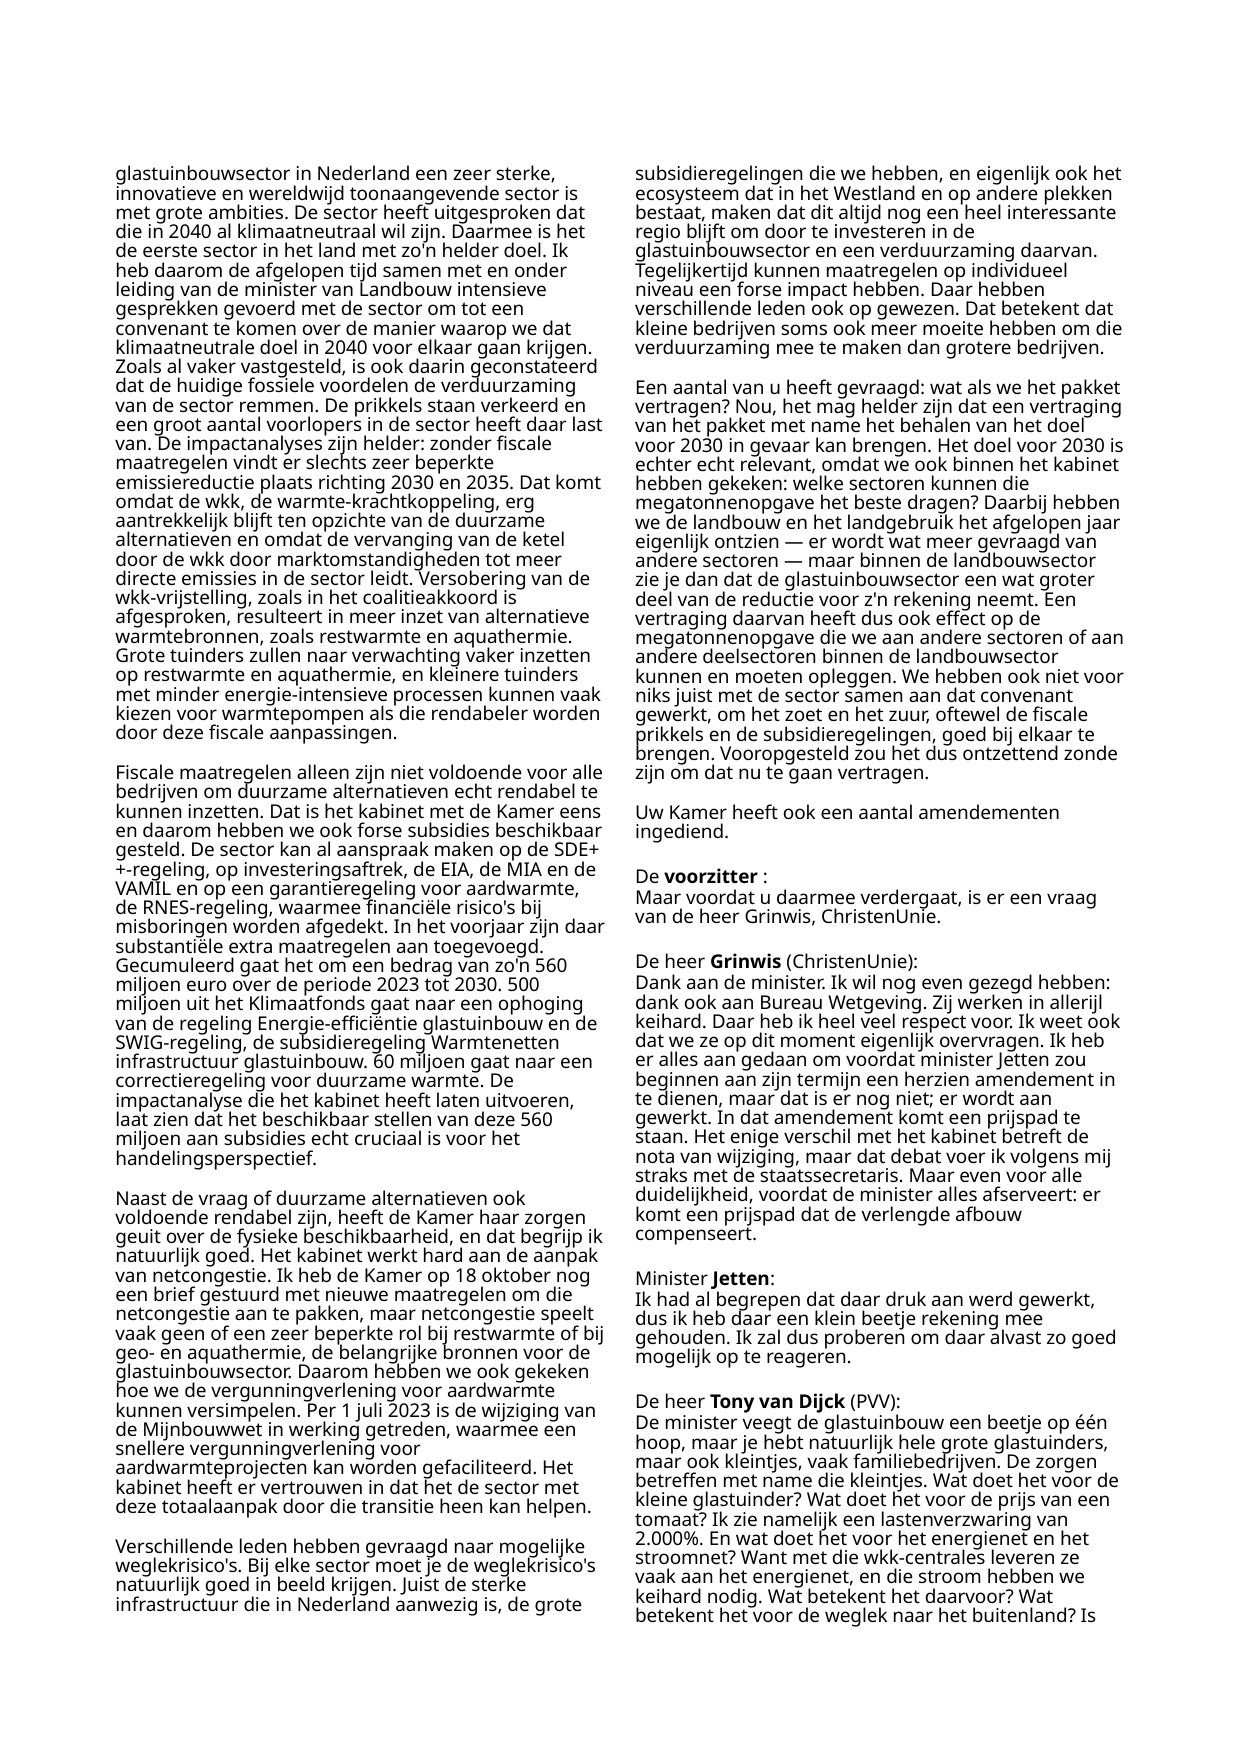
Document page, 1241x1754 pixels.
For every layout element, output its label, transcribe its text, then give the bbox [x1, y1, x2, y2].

text Dank aan de minister. Ik wil nog even gezegd hebben: dank ook aan Bureau Wetgeving. Zij werken in allerijl keihard. Daar heb ik heel veel respect voor. Ik weet ook dat we ze op dit moment eigenlijk overvragen. Ik heb er alles aan gedaan om voordat minister Jetten zou beginnen aan zijn termijn een herzien amendement in te dienen, maar dat is er nog niet; er wordt aan gewerkt. In dat amendement komt een prijspad te staan. Het enige verschil met het kabinet betreft de nota van wijziging, maar dat debat voer ik volgens mij straks met de staatssecretaris. Maar even voor alle duidelijkheid, voordat de minister alles afserveert: er komt een prijspad dat de verlengde afbouw compenseert. [635, 974, 1125, 1244]
text Een aantal van u heeft gevraagd: wat als we het pakket vertragen? Nou, het mag helder zijn dat een vertraging van het pakket met name het behalen van het doel voor 2030 in gevaar kan brengen. Het doel voor 2030 is echter echt relevant, omdat we ook binnen het kabinet hebben gekeken: welke sectoren kunnen die megatonnenopgave het beste dragen? Daarbij hebben we de landbouw en het landgebruik het afgelopen jaar eigenlijk ontzien — er wordt wat meer gevraagd van andere sectoren — maar binnen de landbouwsector zie je dan dat de glastuinbouwsector een wat groter deel van de reductie voor z'n rekening neemt. Een vertraging daarvan heeft dus ook effect op de megatonnenopgave die we aan andere sectoren of aan andere deelsectoren binnen de landbouwsector kunnen en moeten opleggen. We hebben ook niet voor niks juist met de sector samen aan dat convenant gewerkt, om het zoet en het zuur, oftewel de fiscale prikkels en de subsidieregelingen, goed bij elkaar te brengen. Vooropgesteld zou het dus ontzettend zonde zijn om dat nu te gaan vertragen. [635, 379, 1125, 783]
text Fiscale maatregelen alleen zijn niet voldoende voor alle bedrijven om duurzame alternatieven echt rendabel te kunnen inzetten. Dat is het kabinet met de Kamer eens en daarom hebben we ook forse subsidies beschikbaar gesteld. De sector kan al aanspraak maken op de SDE++-regeling, op investeringsaftrek, de EIA, de MIA en de VAMIL en op een garantieregeling voor aardwarmte, de RNES-regeling, waarmee financiële risico's bij misboringen worden afgedekt. In het voorjaar zijn daar substantiële extra maatregelen aan toegevoegd. Gecumuleerd gaat het om een bedrag van zo'n 560 miljoen euro over de periode 2023 tot 2030. 500 miljoen uit het Klimaatfonds gaat naar een ophoging van de regeling Energie-efficiëntie glastuinbouw en de SWIG-regeling, de subsidieregeling Warmtenetten infrastructuur glastuinbouw. 60 miljoen gaat naar een correctieregeling voor duurzame warmte. De impactanalyse die het kabinet heeft laten uitvoeren, laat zien dat het beschikbaar stellen van deze 560 miljoen aan subsidies echt cruciaal is voor het handelingsperspectief. [115, 764, 605, 1169]
text glastuinbouwsector in Nederland een zeer sterke, innovatieve en wereldwijd toonaangevende sector is met grote ambities. De sector heeft uitgesproken dat die in 2040 al klimaatneutraal wil zijn. Daarmee is het de eerste sector in het land met zo'n helder doel. Ik heb daarom de afgelopen tijd samen met en onder leiding van de minister van Landbouw intensieve gesprekken gevoerd met de sector om tot een convenant te komen over de manier waarop we dat klimaatneutrale doel in 2040 voor elkaar gaan krijgen. Zoals al vaker vastgesteld, is ook daarin geconstateerd dat de huidige fossiele voordelen de verduurzaming van de sector remmen. De prikkels staan verkeerd en een groot aantal voorlopers in de sector heeft daar last van. De impactanalyses zijn helder: zonder fiscale maatregelen vindt er slechts zeer beperkte emissiereductie plaats richting 2030 en 2035. Dat komt omdat de wkk, de warmte-krachtkoppeling, erg aantrekkelijk blijft ten opzichte van de duurzame alternatieven en omdat de vervanging van de ketel door de wkk door marktomstandigheden tot meer directe emissies in de sector leidt. Versobering van de wkk-vrijstelling, zoals in het coalitieakkoord is afgesproken, resulteert in meer inzet van alternatieve warmtebronnen, zoals restwarmte en aquathermie. Grote tuinders zullen naar verwachting vaker inzetten op restwarmte en aquathermie, en kleinere tuinders met minder energie-intensieve processen kunnen vaak kiezen voor warmtepompen als die rendabeler worden door deze fiscale aanpassingen. [115, 165, 605, 743]
text Verschillende leden hebben gevraagd naar mogelijke weglekrisico's. Bij elke sector moet je de weglekrisico's natuurlijk goed in beeld krijgen. Juist de sterke infrastructuur die in Nederland aanwezig is, de grote [115, 1538, 605, 1615]
text De heer Tony van Dijck (PVV): [635, 1389, 1125, 1414]
text subsidieregelingen die we hebben, en eigenlijk ook het ecosysteem dat in het Westland en op andere plekken bestaat, maken dat dit altijd nog een heel interessante regio blijft om door te investeren in de glastuinbouwsector en een verduurzaming daarvan. Tegelijkertijd kunnen maatregelen op individueel niveau een forse impact hebben. Daar hebben verschillende leden ook op gewezen. Dat betekent dat kleine bedrijven soms ook meer moeite hebben om die verduurzaming mee te maken dan grotere bedrijven. [635, 165, 1125, 358]
text De minister veegt de glastuinbouw een beetje op één hoop, maar je hebt natuurlijk hele grote glastuinders, maar ook kleintjes, vaak familiebedrijven. De zorgen betreffen met name die kleintjes. Wat doet het voor de kleine glastuinder? Wat doet het voor de prijs van een tomaat? Ik zie namelijk een lastenverzwaring van 2.000%. En wat doet het voor het energienet en het stroomnet? Want met die wkk-centrales leveren ze vaak aan het energienet, en die stroom hebben we keihard nodig. Wat betekent het daarvoor? Wat betekent het voor de weglek naar het buitenland? Is [635, 1414, 1125, 1626]
text De voorzitter : [635, 863, 1125, 889]
text Ik had al begrepen dat daar druk aan werd gewerkt, dus ik heb daar een klein beetje rekening mee gehouden. Ik zal dus proberen om daar alvast zo goed mogelijk op te reageren. [635, 1291, 1125, 1368]
text Uw Kamer heeft ook een aantal amendementen ingediend. [635, 804, 1125, 843]
text Maar voordat u daarmee verdergaat, is er een vraag van de heer Grinwis, ChristenUnie. [635, 889, 1125, 928]
text Minister Jetten: [635, 1265, 1125, 1291]
text De heer Grinwis (ChristenUnie): [635, 949, 1125, 974]
text Naast de vraag of duurzame alternatieven ook voldoende rendabel zijn, heeft de Kamer haar zorgen geuit over de fysieke beschikbaarheid, en dat begrijp ik natuurlijk goed. Het kabinet werkt hard aan de aanpak van netcongestie. Ik heb de Kamer op 18 oktober nog een brief gestuurd met nieuwe maatregelen om die netcongestie aan te pakken, maar netcongestie speelt vaak geen of een zeer beperkte rol bij restwarmte of bij geo- en aquathermie, de belangrijke bronnen voor de glastuinbouwsector. Daarom hebben we ook gekeken hoe we de vergunningverlening voor aardwarmte kunnen versimpelen. Per 1 juli 2023 is de wijziging van de Mijnbouwwet in werking getreden, waarmee een snellere vergunningverlening voor aardwarmteprojecten kan worden gefaciliteerd. Het kabinet heeft er vertrouwen in dat het de sector met deze totaalaanpak door die transitie heen kan helpen. [115, 1189, 605, 1517]
